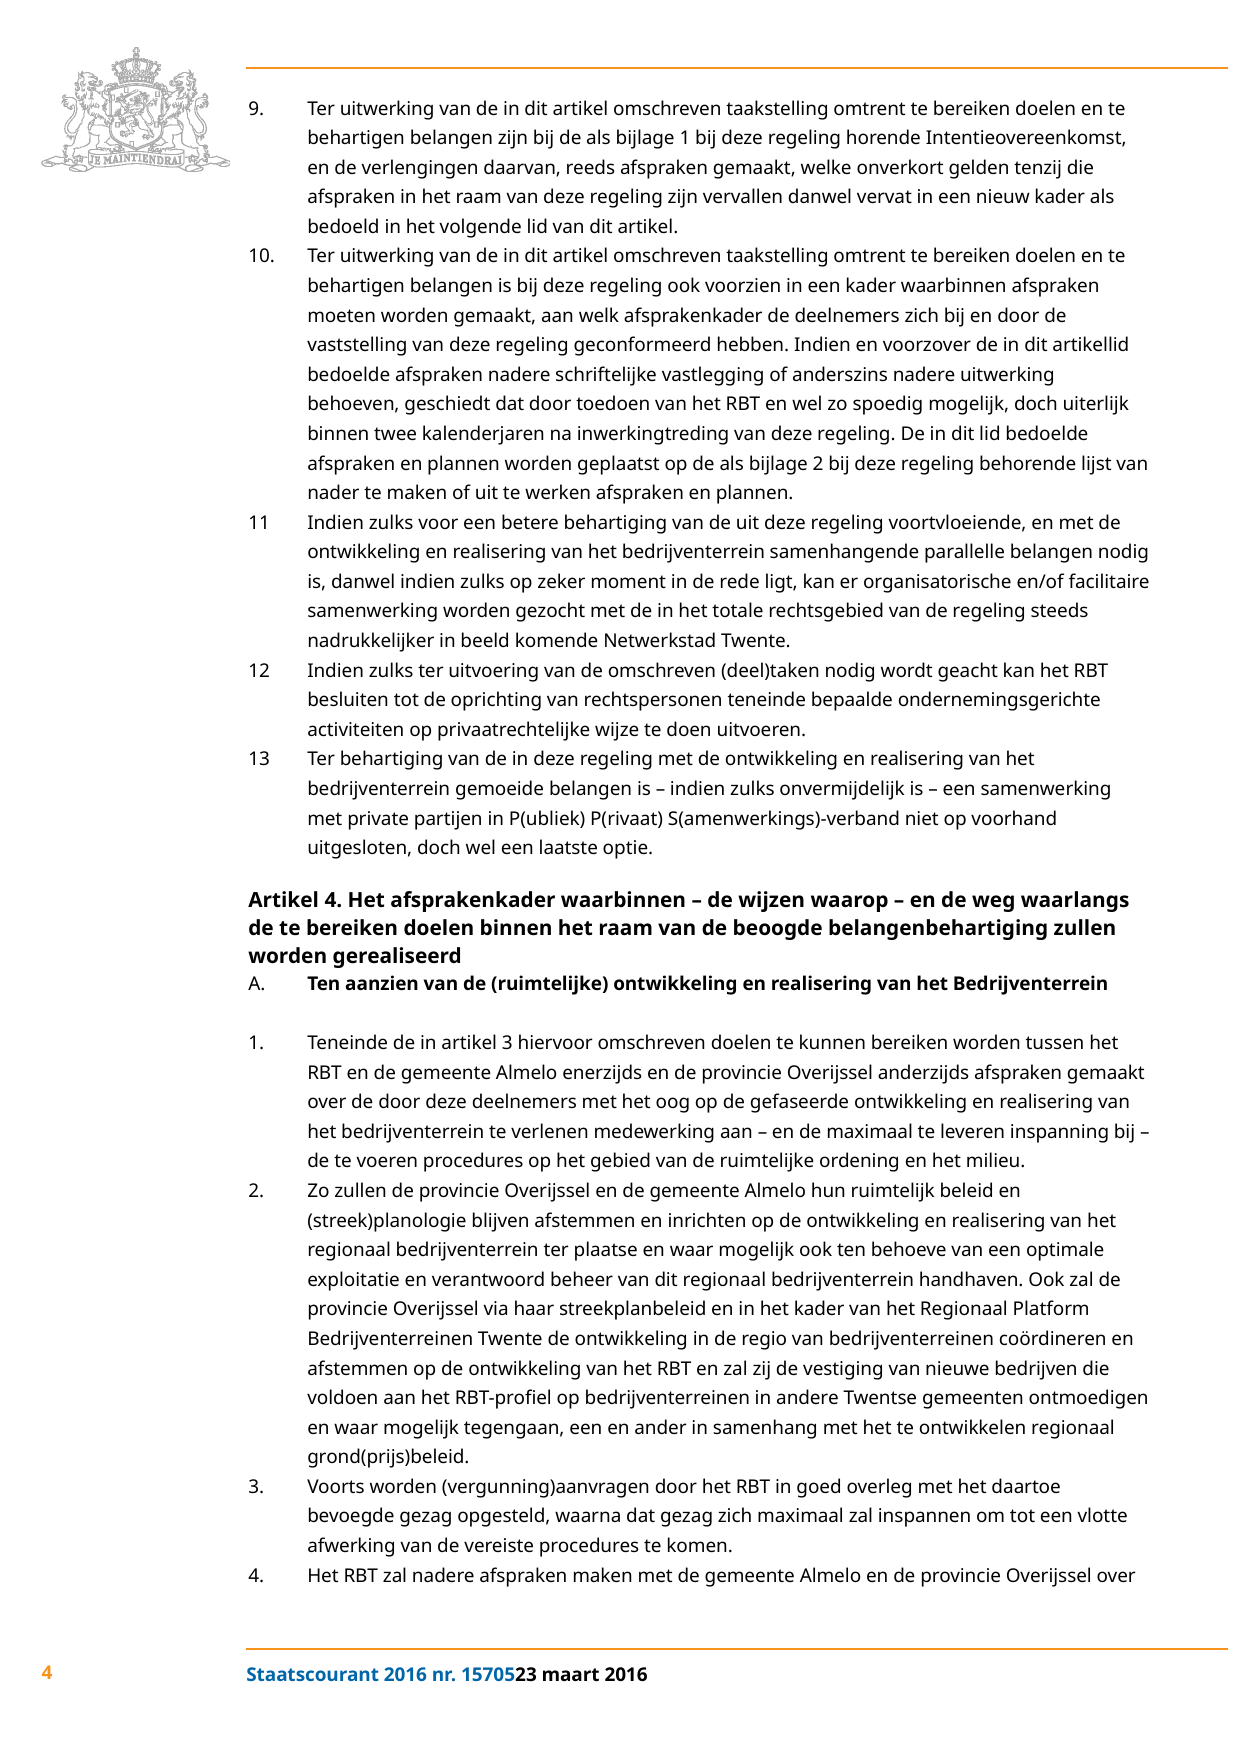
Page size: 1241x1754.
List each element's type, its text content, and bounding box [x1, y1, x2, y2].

list Voorts worden (vergunning)aanvragen door het RBT in goed overleg met het daartoe bevoegde gezag opgesteld, waarna dat gezag zich maximaal zal inspannen om tot een vlotte afwerking van de vereiste procedures te komen. [248, 1473, 1152, 1558]
list Ter uitwerking van de in dit artikel omschreven taakstelling omtrent te bereiken doelen en te behartigen belangen zijn bij de als bijlage 1 bij deze regeling horende Intentieovereenkomst, en de verlengingen daarvan, reeds afspraken gemaakt, welke onverkort gelden tenzij die afspraken in het raam van deze regeling zijn vervallen danwel vervat in een nieuw kader als bedoeld in het volgende lid van dit artikel. [248, 95, 1152, 239]
list Teneinde de in artikel 3 hiervoor omschreven doelen te kunnen bereiken worden tussen het RBT en de gemeente Almelo enerzijds en de provincie Overijssel anderzijds afspraken gemaakt over de door deze deelnemers met het oog op de gefaseerde ontwikkeling en realisering van het bedrijventerrein te verlenen medewerking aan – en de maximaal te leveren inspanning bij – de te voeren procedures op het gebied van de ruimtelijke ordening en het milieu. [248, 1029, 1152, 1173]
list Het RBT zal nadere afspraken maken met de gemeente Almelo en de provincie Overijssel over [248, 1562, 1152, 1587]
list Indien zulks ter uitvoering van de omschreven (deel)taken nodig wordt geacht kan het RBT besluiten tot de oprichting van rechtspersonen teneinde bepaalde ondernemingsgerichte activiteiten op privaatrechtelijke wijze te doen uitvoeren. [248, 657, 1152, 742]
text Artikel 4. Het afsprakenkader waarbinnen – de wijzen waarop – en de weg waarlangs de te bereiken doelen binnen het raam van de beoogde belangenbehartiging zullen worden gerealiseerd [248, 885, 1152, 970]
list Ten aanzien van de (ruimtelijke) ontwikkeling en realisering van het Bedrijventerrein [248, 970, 1152, 996]
list Ter uitwerking van de in dit artikel omschreven taakstelling omtrent te bereiken doelen en te behartigen belangen is bij deze regeling ook voorzien in een kader waarbinnen afspraken moeten worden gemaakt, aan welk afsprakenkader de deelnemers zich bij en door de vaststelling van deze regeling geconformeerd hebben. Indien en voorzover de in dit artikellid bedoelde afspraken nadere schriftelijke vastlegging of anderszins nadere uitwerking behoeven, geschiedt dat door toedoen van het RBT en wel zo spoedig mogelijk, doch uiterlijk binnen twee kalenderjaren na inwerkingtreding van deze regeling. De in dit lid bedoelde afspraken en plannen worden geplaatst op de als bijlage 2 bij deze regeling behorende lijst van nader te maken of uit te werken afspraken en plannen. [248, 243, 1152, 505]
list Indien zulks voor een betere behartiging van de uit deze regeling voortvloeiende, en met de ontwikkeling en realisering van het bedrijventerrein samenhangende parallelle belangen nodig is, danwel indien zulks op zeker moment in de rede ligt, kan er organisatorische en/of facilitaire samenwerking worden gezocht met de in het totale rechtsgebied van de regeling steeds nadrukkelijker in beeld komende Netwerkstad Twente. [248, 509, 1152, 653]
list Zo zullen de provincie Overijssel en de gemeente Almelo hun ruimtelijk beleid en (streek)planologie blijven afstemmen en inrichten op de ontwikkeling en realisering van het regionaal bedrijventerrein ter plaatse en waar mogelijk ook ten behoeve van een optimale exploitatie en verantwoord beheer van dit regionaal bedrijventerrein handhaven. Ook zal de provincie Overijssel via haar streekplanbeleid en in het kader van het Regionaal Platform Bedrijventerreinen Twente de ontwikkeling in de regio van bedrijventerreinen coördineren en afstemmen op de ontwikkeling van het RBT en zal zij de vestiging van nieuwe bedrijven die voldoen aan het RBT-profiel op bedrijventerreinen in andere Twentse gemeenten ontmoedigen en waar mogelijk tegengaan, een en ander in samenhang met het te ontwikkelen regionaal grond(prijs)beleid. [248, 1177, 1152, 1469]
picture [41, 47, 231, 172]
list Ter behartiging van de in deze regeling met de ontwikkeling en realisering van het bedrijventerrein gemoeide belangen is – indien zulks onvermijdelijk is – een samenwerking met private partijen in P(ubliek) P(rivaat) S(amenwerkings)-verband niet op voorhand uitgesloten, doch wel een laatste optie. [248, 746, 1152, 860]
